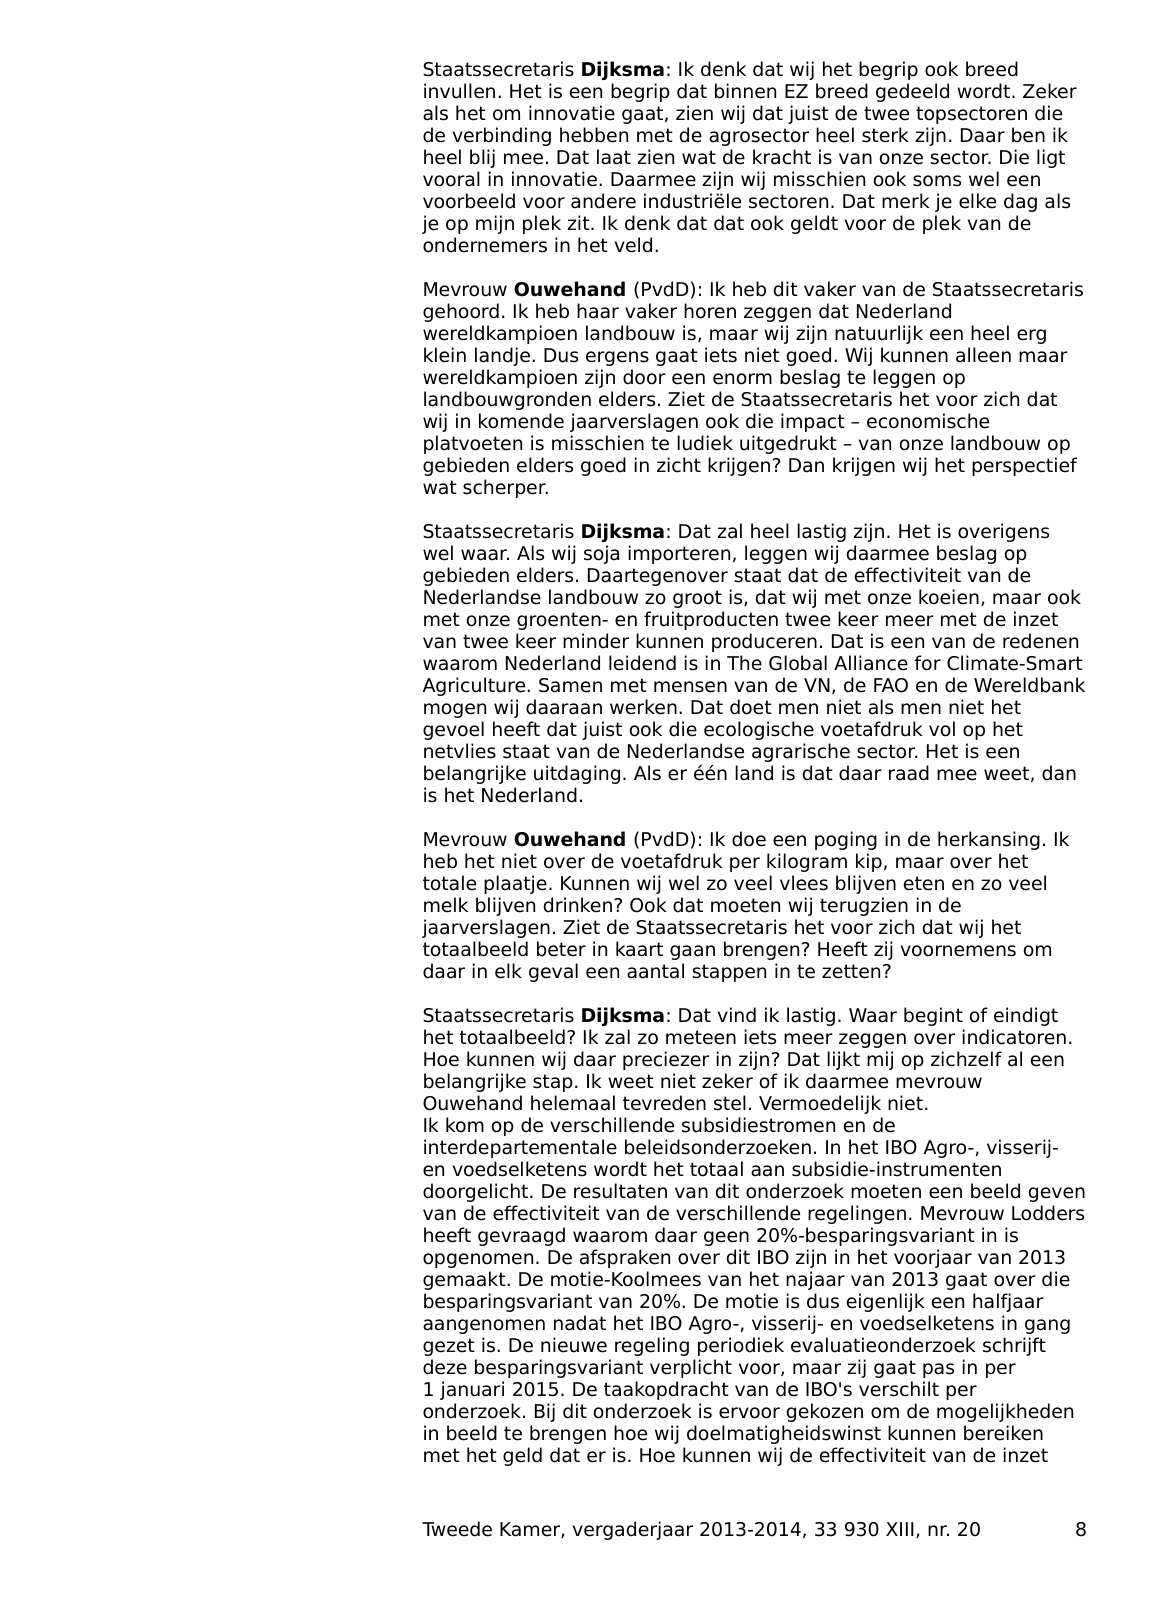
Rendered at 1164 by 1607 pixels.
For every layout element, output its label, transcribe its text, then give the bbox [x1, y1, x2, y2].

text Staatssecretaris Dijksma: Dat vind ik lastig. Waar begint of eindigt het totaalbeeld? Ik zal zo meteen iets meer zeggen over indicatoren. Hoe kunnen wij daar preciezer in zijn? Dat lijkt mij op zichzelf al een belangrijke stap. Ik weet niet zeker of ik daarmee mevrouw Ouwehand helemaal tevreden stel. Vermoedelijk niet. [422, 1005, 1087, 1115]
text Staatssecretaris Dijksma: Dat zal heel lastig zijn. Het is overigens wel waar. Als wij soja importeren, leggen wij daarmee beslag op gebieden elders. Daartegenover staat dat de effectiviteit van de Nederlandse landbouw zo groot is, dat wij met onze koeien, maar ook met onze groenten- en fruitproducten twee keer meer met de inzet van twee keer minder kunnen produceren. Dat is een van de redenen waarom Nederland leidend is in The Global Alliance for Climate-Smart Agriculture. Samen met mensen van de VN, de FAO en de Wereldbank mogen wij daaraan werken. Dat doet men niet als men niet het gevoel heeft dat juist ook die ecologische voetafdruk vol op het netvlies staat van de Nederlandse agrarische sector. Het is een belangrijke uitdaging. Als er één land is dat daar raad mee weet, dan is het Nederland. [422, 521, 1087, 807]
text Ik kom op de verschillende subsidiestromen en de interdepartementale beleidsonderzoeken. In het IBO Agro-, visserij- en voedselketens wordt het totaal aan subsidie-instrumenten doorgelicht. De resultaten van dit onderzoek moeten een beeld geven van de effectiviteit van de verschillende regelingen. Mevrouw Lodders heeft gevraagd waarom daar geen 20%-besparingsvariant in is opgenomen. De afspraken over dit IBO zijn in het voorjaar van 2013 gemaakt. De motie-Koolmees van het najaar van 2013 gaat over die besparingsvariant van 20%. De motie is dus eigenlijk een halfjaar aangenomen nadat het IBO Agro-, visserij- en voedselketens in gang gezet is. De nieuwe regeling periodiek evaluatieonderzoek schrijft deze besparingsvariant verplicht voor, maar zij gaat pas in per 1 januari 2015. De taakopdracht van de IBO's verschilt per onderzoek. Bij dit onderzoek is ervoor gekozen om de mogelijkheden in beeld te brengen hoe wij doelmatigheidswinst kunnen bereiken met het geld dat er is. Hoe kunnen wij de effectiviteit van de inzet [422, 1115, 1087, 1467]
text Mevrouw Ouwehand (PvdD): Ik doe een poging in de herkansing. Ik heb het niet over de voetafdruk per kilogram kip, maar over het totale plaatje. Kunnen wij wel zo veel vlees blijven eten en zo veel melk blijven drinken? Ook dat moeten wij terugzien in de jaarverslagen. Ziet de Staatssecretaris het voor zich dat wij het totaalbeeld beter in kaart gaan brengen? Heeft zij voornemens om daar in elk geval een aantal stappen in te zetten? [422, 829, 1087, 983]
text Staatssecretaris Dijksma: Ik denk dat wij het begrip ook breed invullen. Het is een begrip dat binnen EZ breed gedeeld wordt. Zeker als het om innovatie gaat, zien wij dat juist de twee topsectoren die de verbinding hebben met de agrosector heel sterk zijn. Daar ben ik heel blij mee. Dat laat zien wat de kracht is van onze sector. Die ligt vooral in innovatie. Daarmee zijn wij misschien ook soms wel een voorbeeld voor andere industriële sectoren. Dat merk je elke dag als je op mijn plek zit. Ik denk dat dat ook geldt voor de plek van de ondernemers in het veld. [422, 59, 1087, 257]
text Mevrouw Ouwehand (PvdD): Ik heb dit vaker van de Staatssecretaris gehoord. Ik heb haar vaker horen zeggen dat Nederland wereldkampioen landbouw is, maar wij zijn natuurlijk een heel erg klein landje. Dus ergens gaat iets niet goed. Wij kunnen alleen maar wereldkampioen zijn door een enorm beslag te leggen op landbouwgronden elders. Ziet de Staatssecretaris het voor zich dat wij in komende jaarverslagen ook die impact – economische platvoeten is misschien te ludiek uitgedrukt – van onze landbouw op gebieden elders goed in zicht krijgen? Dan krijgen wij het perspectief wat scherper. [422, 279, 1087, 499]
